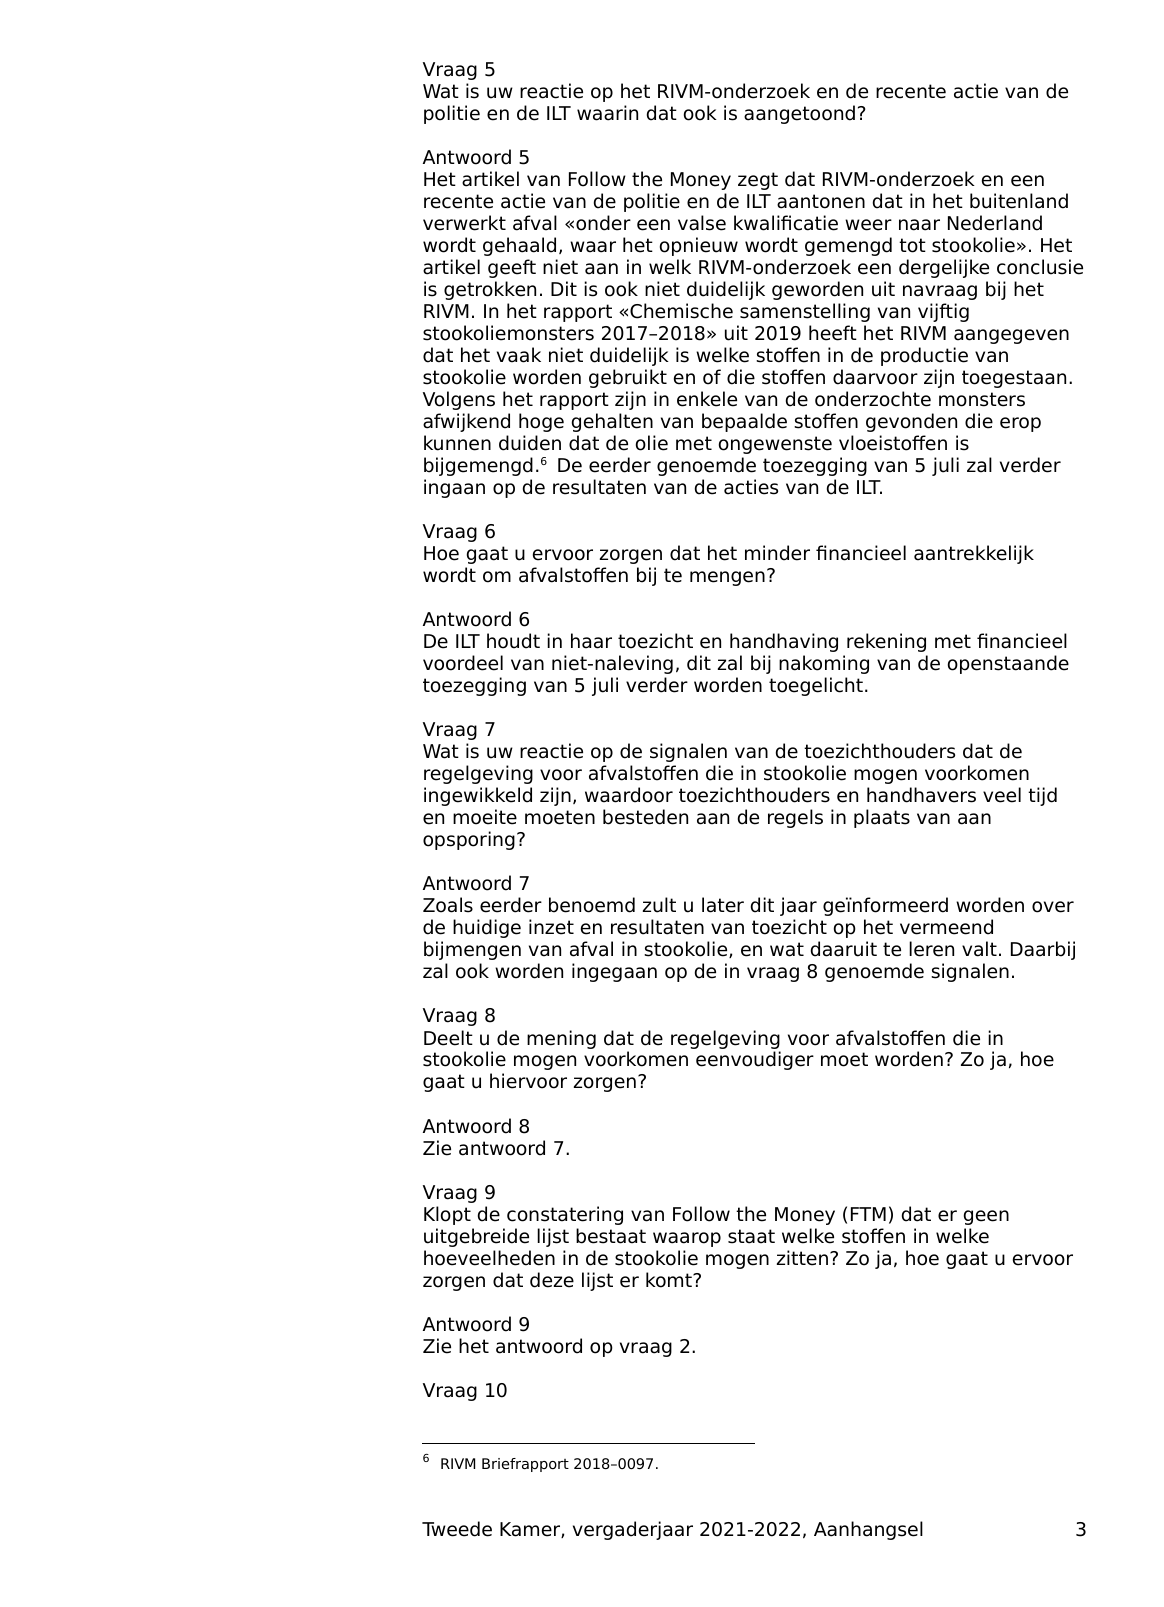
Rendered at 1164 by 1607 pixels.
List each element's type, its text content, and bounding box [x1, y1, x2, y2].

text Wat is uw reactie op de signalen van de toezichthouders dat de regelgeving voor afvalstoffen die in stookolie mogen voorkomen ingewikkeld zijn, waardoor toezichthouders en handhavers veel tijd en moeite moeten besteden aan de regels in plaats van aan opsporing? [422, 741, 1087, 851]
text Antwoord 7 [422, 873, 1087, 895]
text Het artikel van Follow the Money zegt dat RIVM-onderzoek en een recente actie van de politie en de ILT aantonen dat in het buitenland verwerkt afval «onder een valse kwalificatie weer naar Nederland wordt gehaald, waar het opnieuw wordt gemengd tot stookolie». Het artikel geeft niet aan in welk RIVM-onderzoek een dergelijke conclusie is getrokken. Dit is ook niet duidelijk geworden uit navraag bij het RIVM. In het rapport «Chemische samenstelling van vijftig stookoliemonsters 2017–2018» uit 2019 heeft het RIVM aangegeven dat het vaak niet duidelijk is welke stoffen in de productie van stookolie worden gebruikt en of die stoffen daarvoor zijn toegestaan. Volgens het rapport zijn in enkele van de onderzochte monsters afwijkend hoge gehalten van bepaalde stoffen gevonden die erop kunnen duiden dat de olie met ongewenste vloeistoffen is bijgemengd. De eerder genoemde toezegging van 5 juli zal verder ingaan op de resultaten van de acties van de ILT. [422, 169, 1087, 499]
text Antwoord 8 [422, 1116, 1087, 1137]
text Vraag 9 [422, 1182, 1087, 1204]
text Zie antwoord 7. [422, 1137, 1087, 1159]
text Vraag 6 [422, 521, 1087, 543]
text Antwoord 6 [422, 609, 1087, 631]
text Deelt u de mening dat de regelgeving voor afvalstoffen die in stookolie mogen voorkomen eenvoudiger moet worden? Zo ja, hoe gaat u hiervoor zorgen? [422, 1027, 1087, 1093]
text De ILT houdt in haar toezicht en handhaving rekening met financieel voordeel van niet-naleving, dit zal bij nakoming van de openstaande toezegging van 5 juli verder worden toegelicht. [422, 631, 1087, 697]
text Vraag 8 [422, 1005, 1087, 1027]
text Hoe gaat u ervoor zorgen dat het minder financieel aantrekkelijk wordt om afvalstoffen bij te mengen? [422, 543, 1087, 587]
text Antwoord 5 [422, 147, 1087, 169]
text RIVM Briefrapport 2018–0097. [422, 1452, 1087, 1474]
text Vraag 7 [422, 719, 1087, 741]
text Vraag 10 [422, 1380, 1087, 1402]
text Zoals eerder benoemd zult u later dit jaar geïnformeerd worden over de huidige inzet en resultaten van toezicht op het vermeend bijmengen van afval in stookolie, en wat daaruit te leren valt. Daarbij zal ook worden ingegaan op de in vraag 8 genoemde signalen. [422, 895, 1087, 983]
text Zie het antwoord op vraag 2. [422, 1336, 1087, 1358]
text Wat is uw reactie op het RIVM-onderzoek en de recente actie van de politie en de ILT waarin dat ook is aangetoond? [422, 81, 1087, 125]
text Antwoord 9 [422, 1314, 1087, 1336]
text Klopt de constatering van Follow the Money (FTM) dat er geen uitgebreide lijst bestaat waarop staat welke stoffen in welke hoeveelheden in de stookolie mogen zitten? Zo ja, hoe gaat u ervoor zorgen dat deze lijst er komt? [422, 1204, 1087, 1292]
text Vraag 5 [422, 59, 1087, 81]
